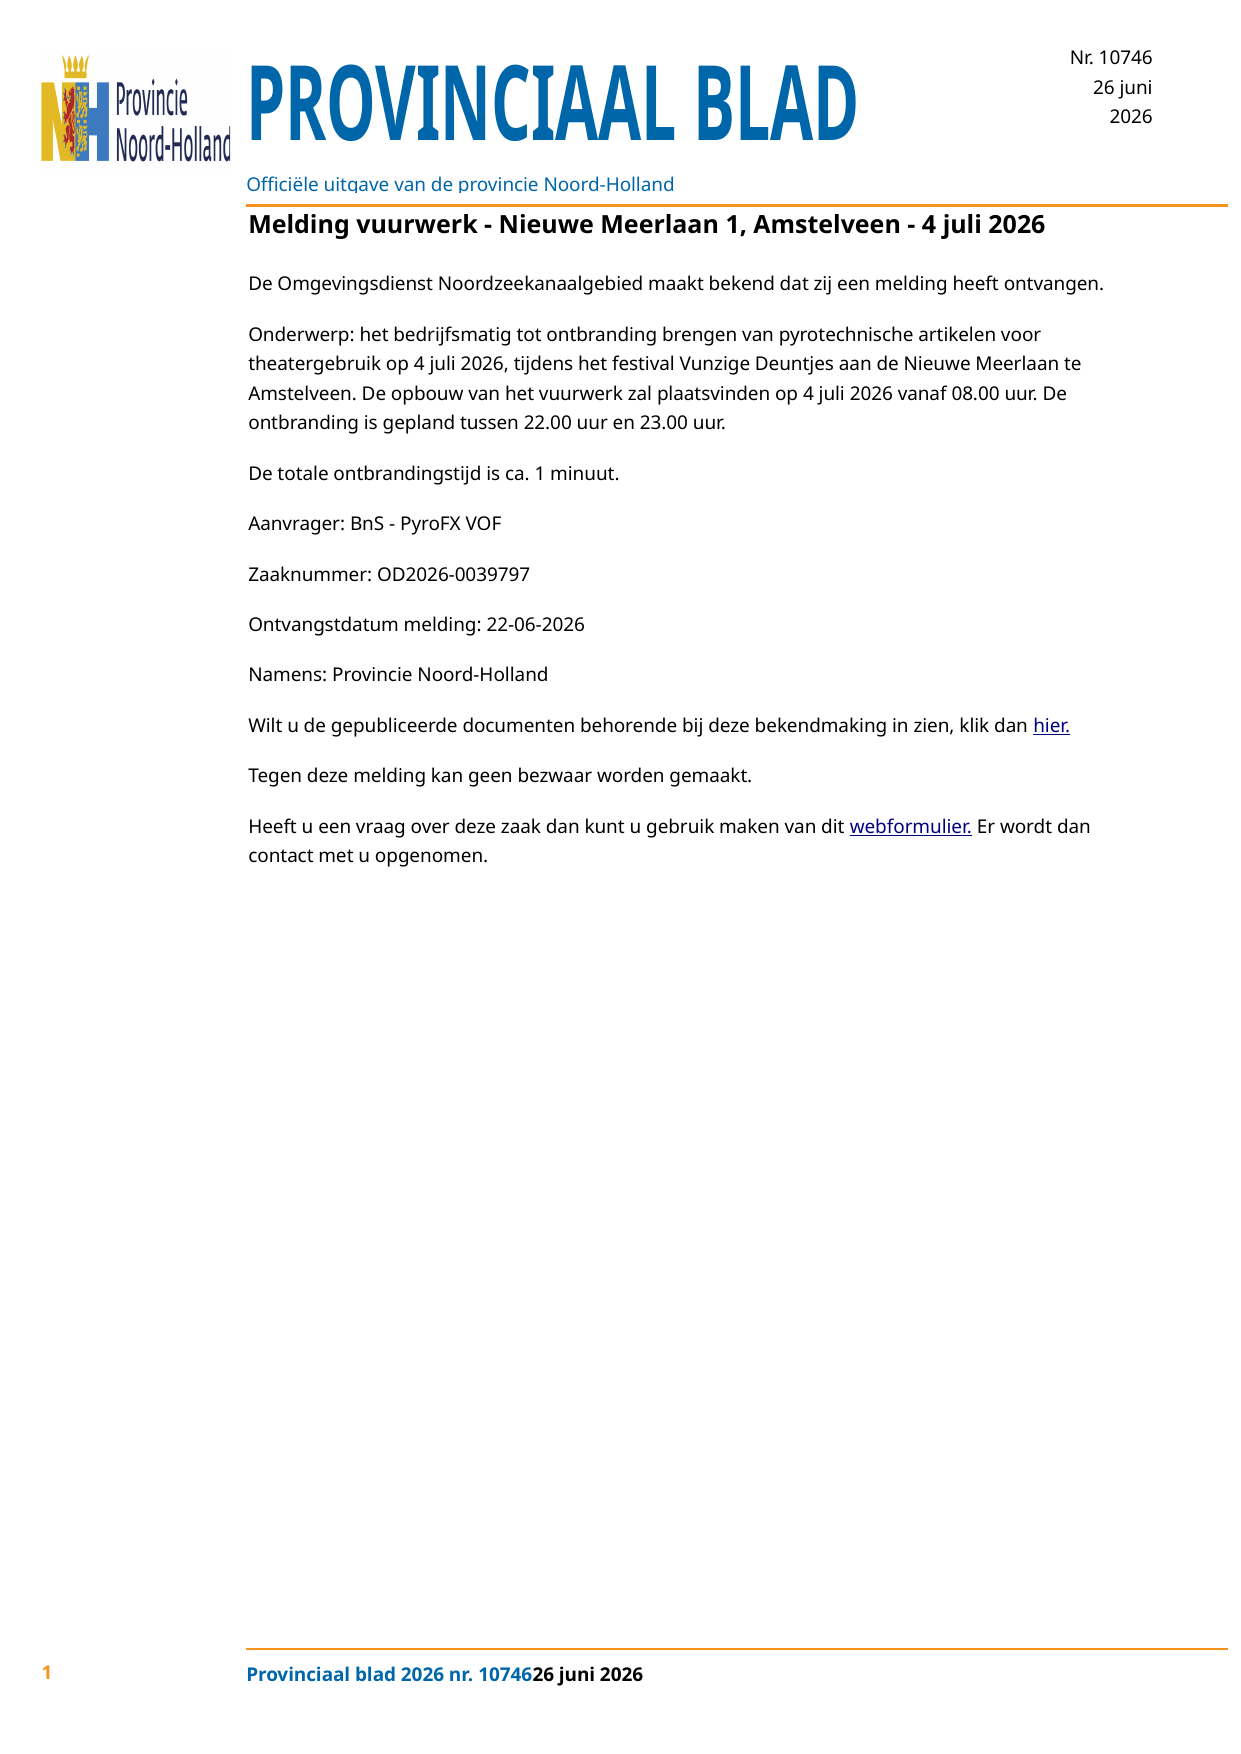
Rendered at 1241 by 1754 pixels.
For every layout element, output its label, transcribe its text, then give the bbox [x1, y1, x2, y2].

text Wilt u de gepubliceerde documenten behorende bij deze bekendmaking in zien, klik dan hier. [248, 712, 1152, 738]
text Heeft u een vraag over deze zaak dan kunt u gebruik maken van dit webformulier. Er wordt dan contact met u opgenomen. [248, 813, 1152, 868]
text De Omgevingsdienst Noordzeekanaalgebied maakt bekend dat zij een melding heeft ontvangen. [248, 270, 1152, 296]
text Onderwerp: het bedrijfsmatig tot ontbranding brengen van pyrotechnische artikelen voor theatergebruik op 4 juli 2026, tijdens het festival Vunzige Deuntjes aan de Nieuwe Meerlaan te Amstelveen. De opbouw van het vuurwerk zal plaatsvinden op 4 juli 2026 vanaf 08.00 uur. De ontbranding is gepland tussen 22.00 uur en 23.00 uur. [248, 321, 1152, 435]
text De totale ontbrandingstijd is ca. 1 minuut. [248, 460, 1152, 486]
text Namens: Provincie Noord-Holland [248, 662, 1152, 687]
text Aanvrager: BnS - PyroFX VOF [248, 510, 1152, 536]
text Zaaknummer: OD2026-0039797 [248, 561, 1152, 586]
text Ontvangstdatum melding: 22-06-2026 [248, 611, 1152, 637]
picture [41, 47, 231, 172]
text Melding vuurwerk - Nieuwe Meerlaan 1, Amstelveen - 4 juli 2026 [248, 207, 1152, 241]
text Tegen deze melding kan geen bezwaar worden gemaakt. [248, 762, 1152, 788]
